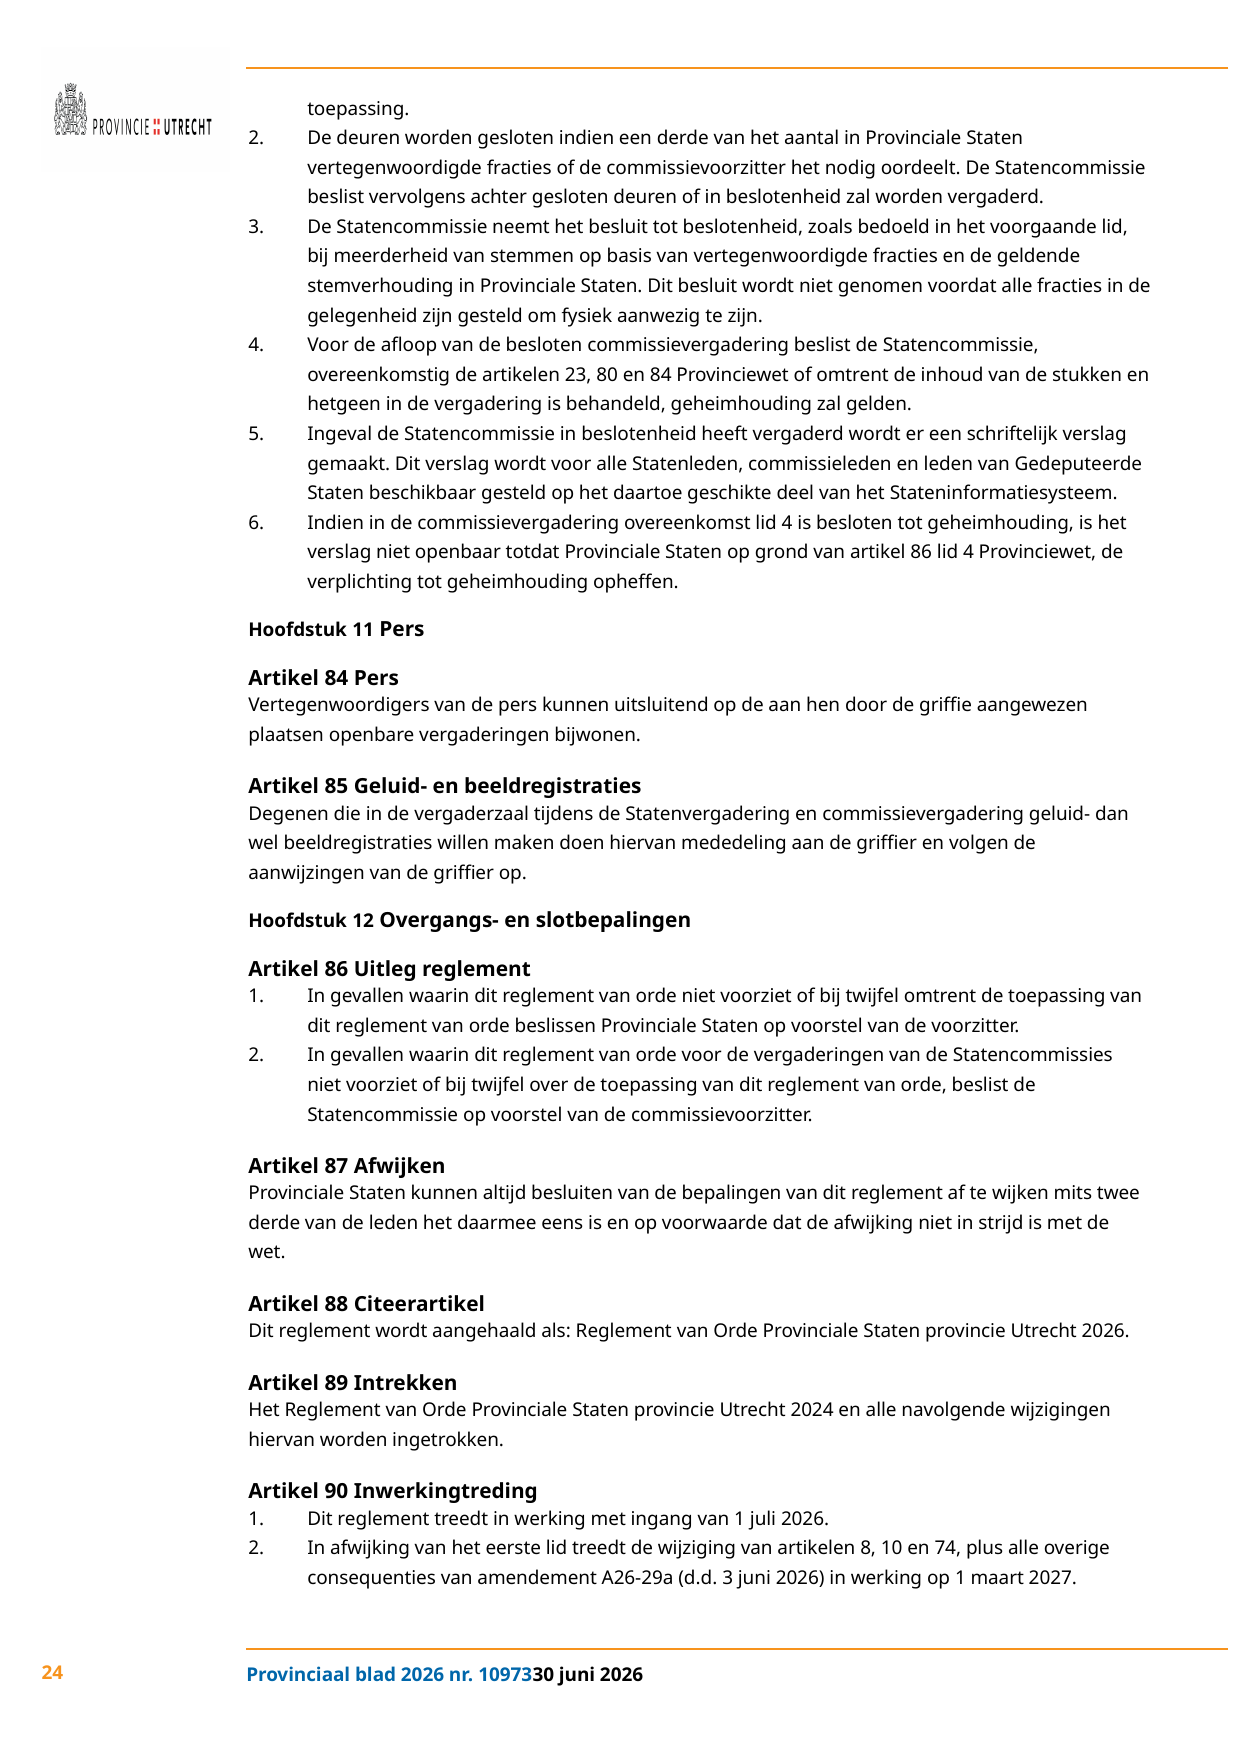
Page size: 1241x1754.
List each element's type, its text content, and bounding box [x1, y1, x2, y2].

text Artikel 87 Afwijken [248, 1151, 1152, 1179]
text Artikel 85 Geluid- en beeldregistraties [248, 771, 1152, 800]
text Het Reglement van Orde Provinciale Staten provincie Utrecht 2024 en alle navolgende wijzigingen hiervan worden ingetrokken. [248, 1396, 1152, 1452]
picture [41, 47, 231, 172]
text Hoofdstuk 11 Pers [248, 614, 1152, 642]
text Provinciale Staten kunnen altijd besluiten van de bepalingen van dit reglement af te wijken mits twee derde van de leden het daarmee eens is en op voorwaarde dat de afwijking niet in strijd is met de wet. [248, 1179, 1152, 1264]
list toepassing. [248, 95, 1152, 121]
text Artikel 89 Intrekken [248, 1368, 1152, 1396]
list In gevallen waarin dit reglement van orde niet voorziet of bij twijfel omtrent de toepassing van dit reglement van orde beslissen Provinciale Staten op voorstel van de voorzitter. [248, 982, 1152, 1038]
text Artikel 86 Uitleg reglement [248, 954, 1152, 982]
text Artikel 88 Citeerartikel [248, 1289, 1152, 1318]
text Dit reglement wordt aangehaald als: Reglement van Orde Provinciale Staten provincie Utrecht 2026. [248, 1318, 1152, 1343]
text Artikel 90 Inwerkingtreding [248, 1476, 1152, 1505]
list De deuren worden gesloten indien een derde van het aantal in Provinciale Staten vertegenwoordigde fracties of de commissievoorzitter het nodig oordeelt. De Statencommissie beslist vervolgens achter gesloten deuren of in beslotenheid zal worden vergaderd. [248, 124, 1152, 209]
list Dit reglement treedt in werking met ingang van 1 juli 2026. [248, 1505, 1152, 1531]
list Indien in de commissievergadering overeenkomst lid 4 is besloten tot geheimhouding, is het verslag niet openbaar totdat Provinciale Staten op grond van artikel 86 lid 4 Provinciewet, de verplichting tot geheimhouding opheffen. [248, 509, 1152, 594]
text Degenen die in de vergaderzaal tijdens de Statenvergadering en commissievergadering geluid- dan wel beeldregistraties willen maken doen hiervan mededeling aan de griffier en volgen de aanwijzingen van de griffier op. [248, 800, 1152, 885]
list In afwijking van het eerste lid treedt de wijziging van artikelen 8, 10 en 74, plus alle overige consequenties van amendement A26-29a (d.d. 3 juni 2026) in werking op 1 maart 2027. [248, 1534, 1152, 1590]
text Hoofdstuk 12 Overgangs- en slotbepalingen [248, 905, 1152, 933]
text Vertegenwoordigers van de pers kunnen uitsluitend op de aan hen door de griffie aangewezen plaatsen openbare vergaderingen bijwonen. [248, 691, 1152, 747]
list Voor de afloop van de besloten commissievergadering beslist de Statencommissie, overeenkomstig de artikelen 23, 80 en 84 Provinciewet of omtrent de inhoud van de stukken en hetgeen in de vergadering is behandeld, geheimhouding zal gelden. [248, 331, 1152, 416]
text Artikel 84 Pers [248, 663, 1152, 691]
list Ingeval de Statencommissie in beslotenheid heeft vergaderd wordt er een schriftelijk verslag gemaakt. Dit verslag wordt voor alle Statenleden, commissieleden en leden van Gedeputeerde Staten beschikbaar gesteld op het daartoe geschikte deel van het Stateninformatiesysteem. [248, 420, 1152, 505]
list In gevallen waarin dit reglement van orde voor de vergaderingen van de Statencommissies niet voorziet of bij twijfel over de toepassing van dit reglement van orde, beslist de Statencommissie op voorstel van de commissievoorzitter. [248, 1042, 1152, 1126]
list De Statencommissie neemt het besluit tot beslotenheid, zoals bedoeld in het voorgaande lid, bij meerderheid van stemmen op basis van vertegenwoordigde fracties en de geldende stemverhouding in Provinciale Staten. Dit besluit wordt niet genomen voordat alle fracties in de gelegenheid zijn gesteld om fysiek aanwezig te zijn. [248, 213, 1152, 328]
